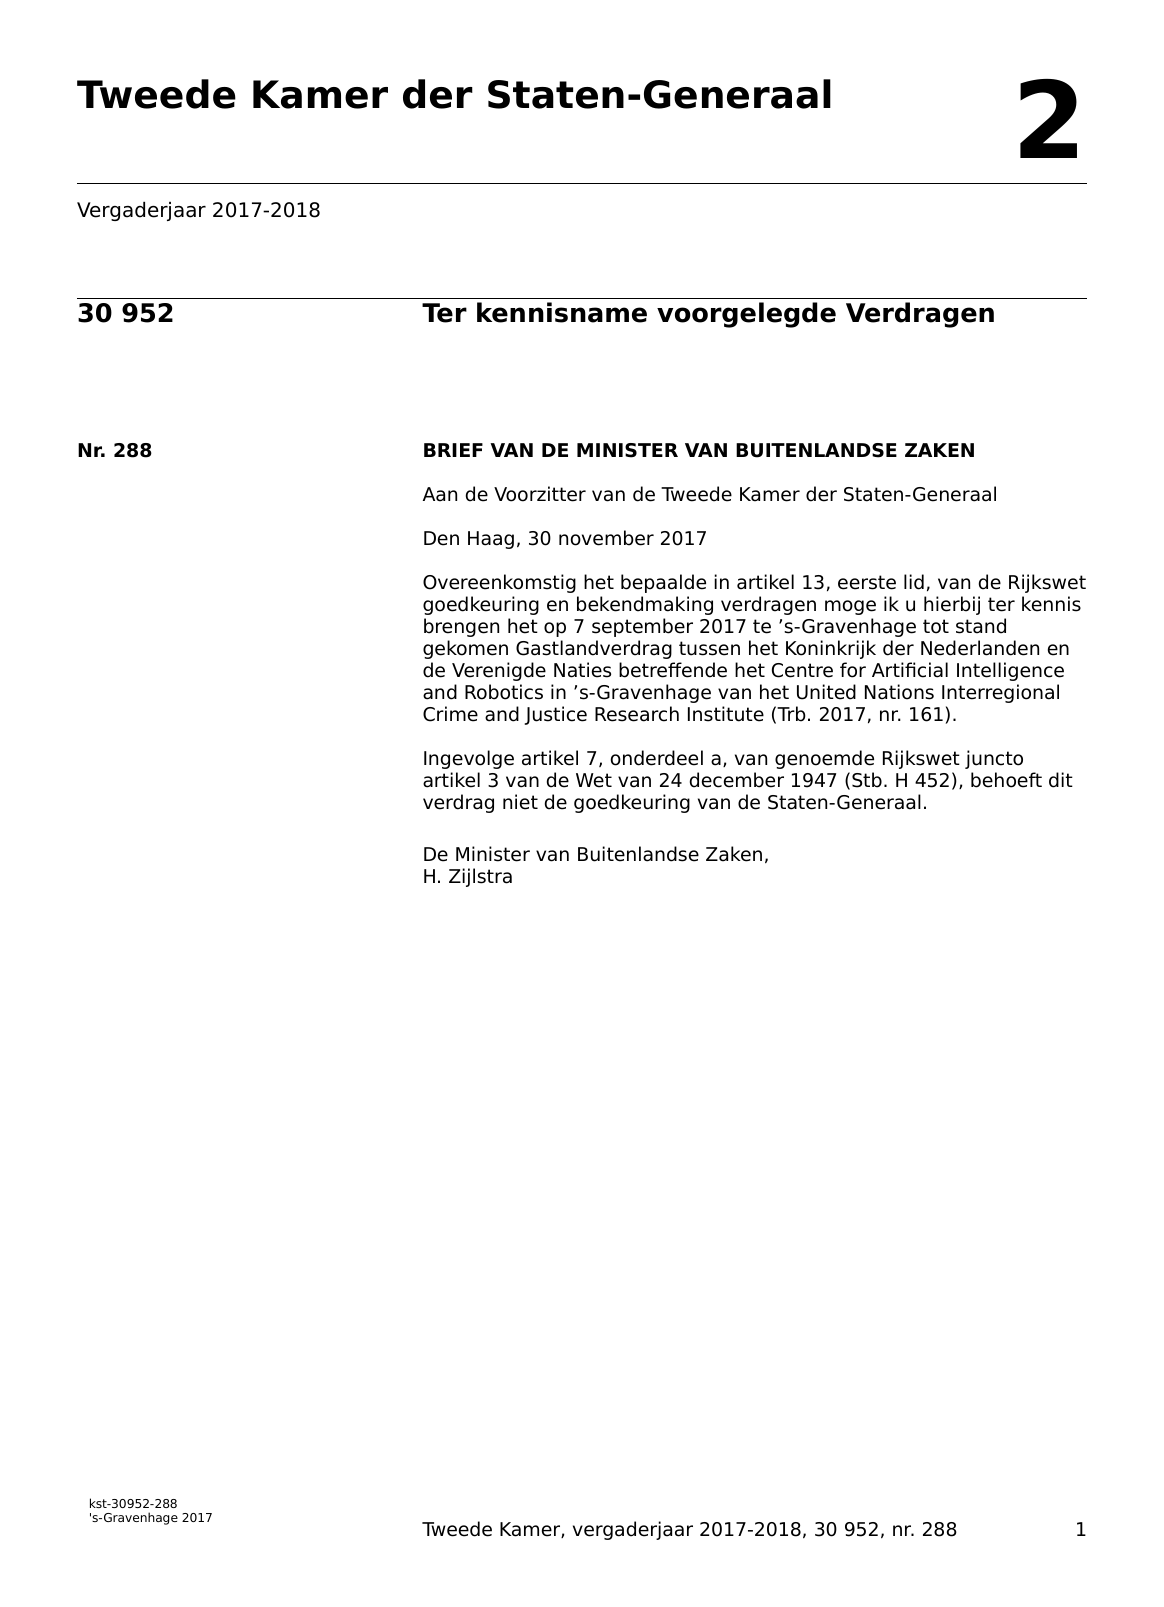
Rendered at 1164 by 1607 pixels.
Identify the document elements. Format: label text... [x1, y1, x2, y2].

subtitle Nr. 288 BRIEF VAN DE MINISTER VAN BUITENLANDSE ZAKEN [77, 440, 1087, 462]
text De Minister van Buitenlandse Zaken, H. Zijlstra [422, 844, 1087, 888]
text Ingevolge artikel 7, onderdeel a, van genoemde Rijkswet juncto artikel 3 van de Wet van 24 december 1947 (Stb. H 452), behoeft dit verdrag niet de goedkeuring van de Staten-Generaal. [422, 748, 1087, 814]
text Overeenkomstig het bepaalde in artikel 13, eerste lid, van de Rijkswet goedkeuring en bekendmaking verdragen moge ik u hierbij ter kennis brengen het op 7 september 2017 te ’s-Gravenhage tot stand gekomen Gastlandverdrag tussen het Koninkrijk der Nederlanden en de Verenigde Naties betreffende het Centre for Artificial Intelligence and Robotics in ’s-Gravenhage van het United Nations Interregional Crime and Justice Research Institute (Trb. 2017, nr. 161). [422, 572, 1087, 726]
text 's-Gravenhage 2017 [88, 1511, 323, 1525]
text Aan de Voorzitter van de Tweede Kamer der Staten-Generaal [422, 484, 1087, 506]
table_cell Vergaderjaar 2017-2018 [77, 184, 1087, 298]
table_header Tweede Kamer der Staten-Generaal [77, 59, 886, 183]
text Den Haag, 30 november 2017 [422, 528, 1087, 550]
table_header 2 [886, 59, 1087, 183]
text kst-30952-288 [88, 1497, 323, 1511]
subtitle 30 952 Ter kennisname voorgelegde Verdragen [77, 299, 1087, 329]
